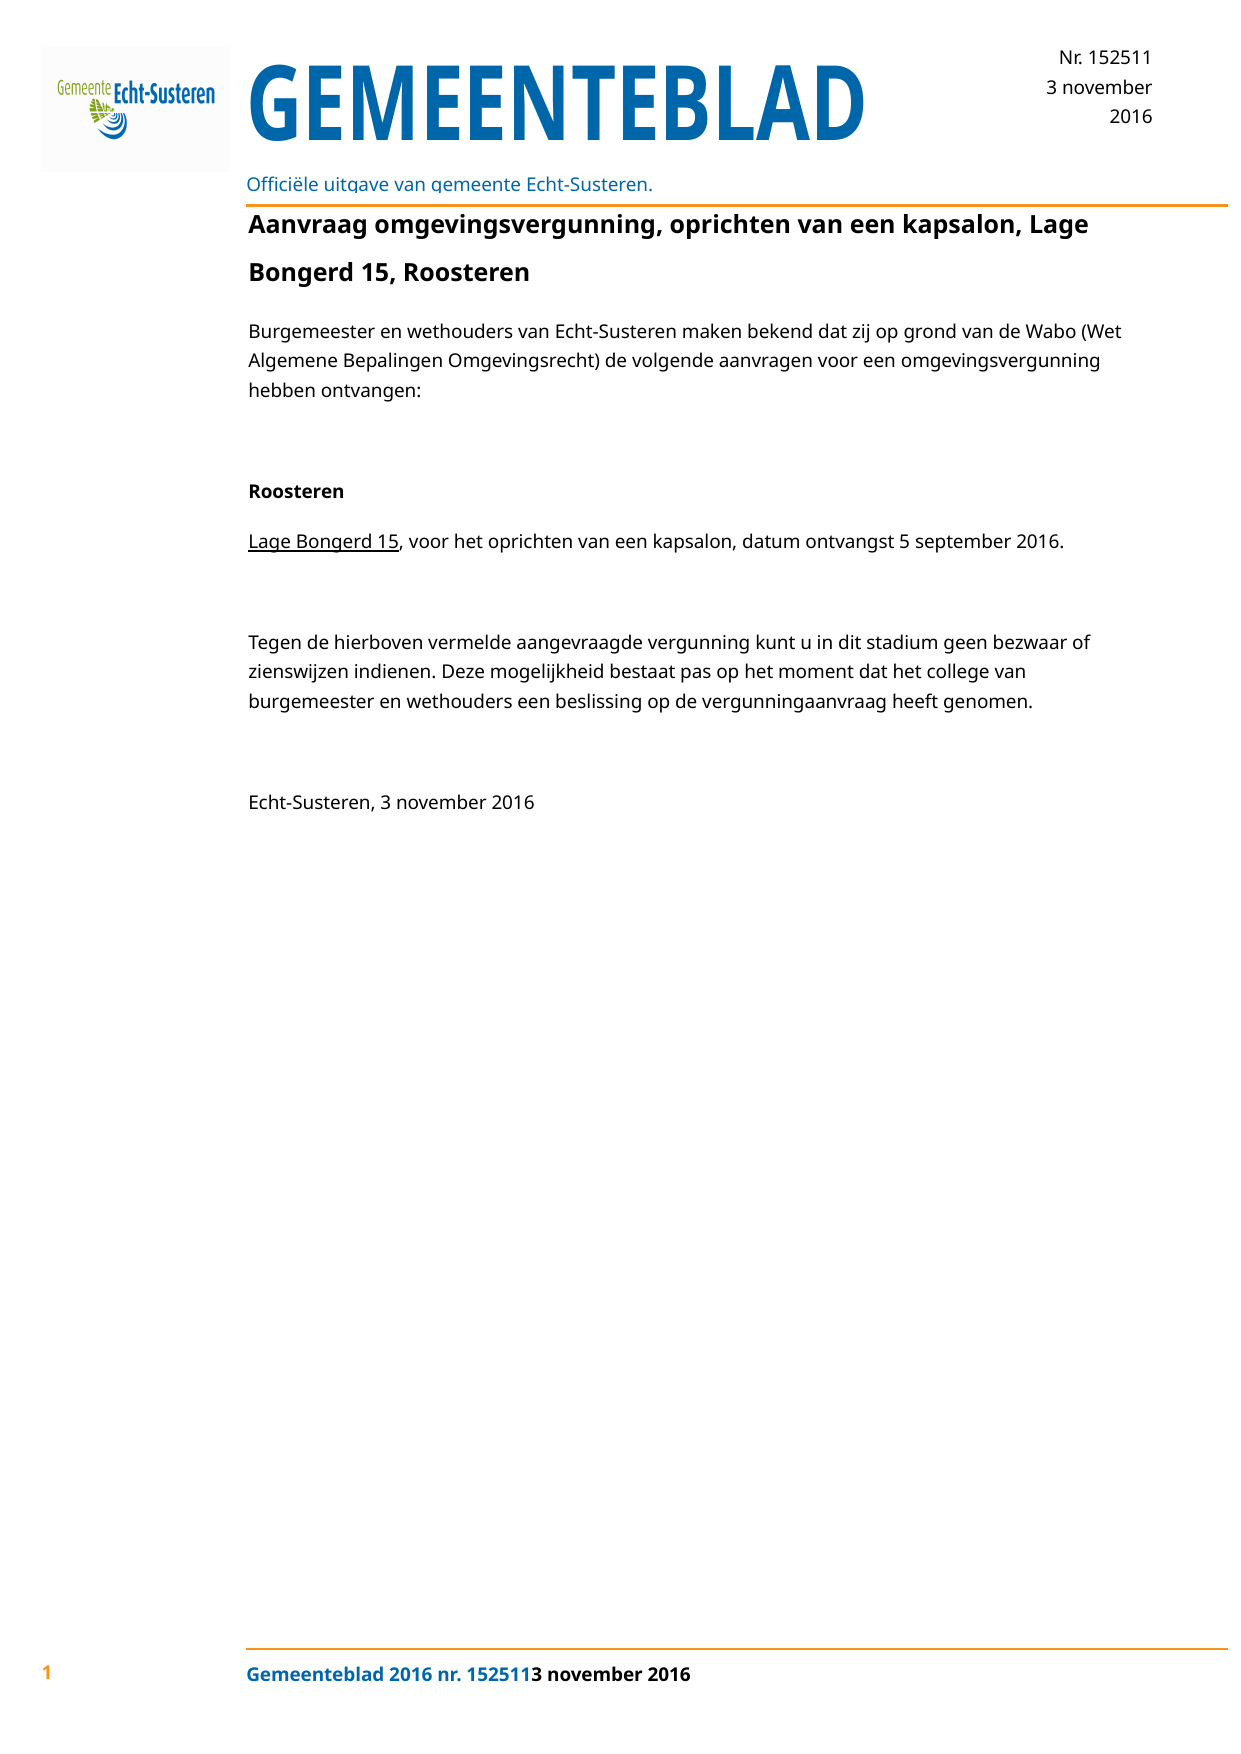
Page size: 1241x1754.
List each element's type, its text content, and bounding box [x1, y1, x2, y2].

text Echt-Susteren, 3 november 2016 [248, 789, 1152, 815]
picture [41, 47, 231, 172]
text Roosteren [248, 478, 1152, 504]
text Aanvraag omgevingsvergunning, oprichten van een kapsalon, Lage Bongerd 15, Roosteren [248, 207, 1152, 288]
text Burgemeester en wethouders van Echt-Susteren maken bekend dat zij op grond van de Wabo (Wet Algemene Bepalingen Omgevingsrecht) de volgende aanvragen voor een omgevingsvergunning hebben ontvangen: [248, 318, 1152, 403]
text Lage Bongerd 15, voor het oprichten van een kapsalon, datum ontvangst 5 september 2016. [248, 528, 1152, 554]
text Tegen de hierboven vermelde aangevraagde vergunning kunt u in dit stadium geen bezwaar of zienswijzen indienen. Deze mogelijkheid bestaat pas op het moment dat het college van burgemeester en wethouders een beslissing op de vergunningaanvraag heeft genomen. [248, 629, 1152, 714]
